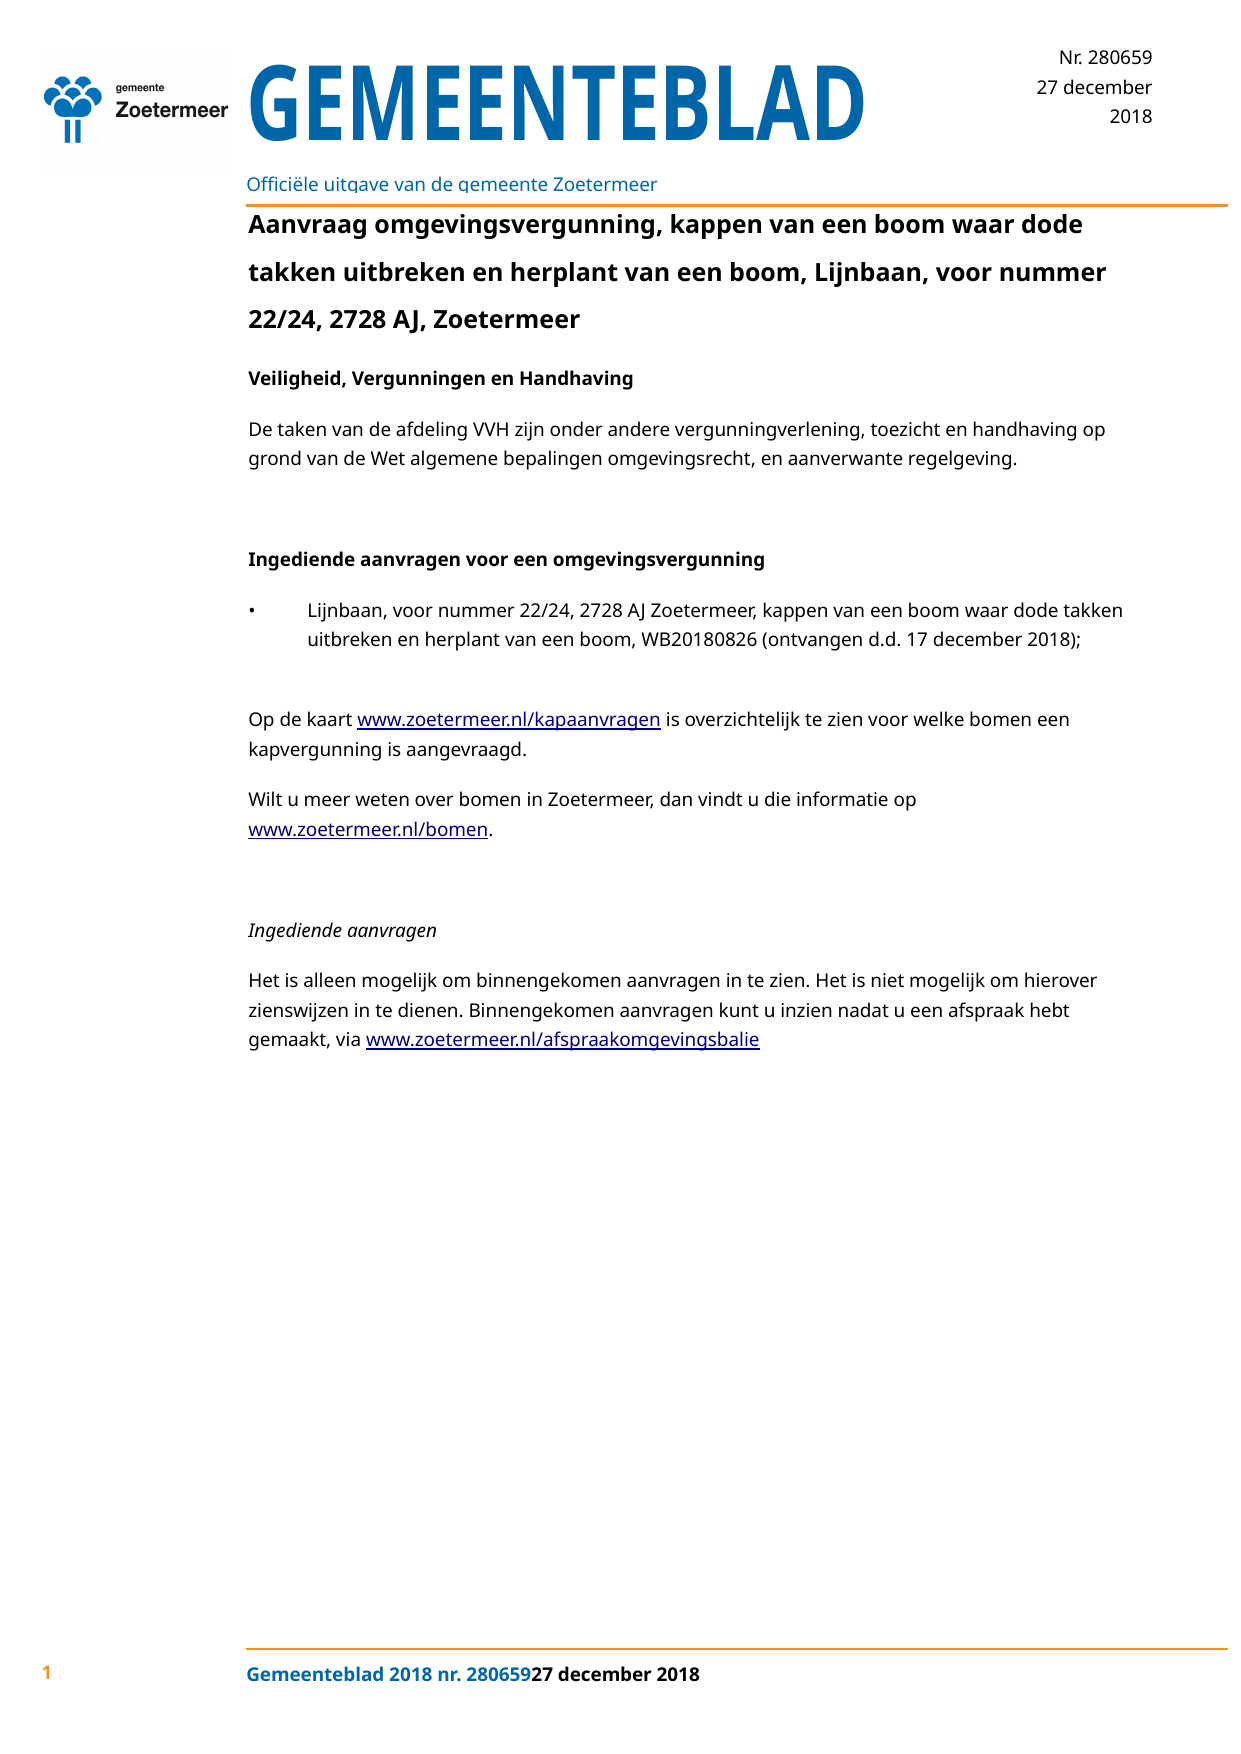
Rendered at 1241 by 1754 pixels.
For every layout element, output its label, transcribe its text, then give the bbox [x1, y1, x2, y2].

text Wilt u meer weten over bomen in Zoetermeer, dan vindt u die informatie op www.zoetermeer.nl/bomen. [248, 786, 1152, 842]
text Ingediende aanvragen [248, 917, 1152, 942]
text Ingediende aanvragen voor een omgevingsvergunning [248, 546, 1152, 572]
list Lijnbaan, voor nummer 22/24, 2728 AJ Zoetermeer, kappen van een boom waar dode takken uitbreken en herplant van een boom, WB20180826 (ontvangen d.d. 17 december 2018); [248, 597, 1152, 652]
text Veiligheid, Vergunningen en Handhaving [248, 366, 1152, 391]
text Het is alleen mogelijk om binnengekomen aanvragen in te zien. Het is niet mogelijk om hierover zienswijzen in te dienen. Binnengekomen aanvragen kunt u inzien nadat u een afspraak hebt gemaakt, via www.zoetermeer.nl/afspraakomgevingsbalie [248, 967, 1152, 1052]
text Aanvraag omgevingsvergunning, kappen van een boom waar dode takken uitbreken en herplant van een boom, Lijnbaan, voor nummer 22/24, 2728 AJ, Zoetermeer [248, 207, 1152, 336]
text Op de kaart www.zoetermeer.nl/kapaanvragen is overzichtelijk te zien voor welke bomen een kapvergunning is aangevraagd. [248, 706, 1152, 762]
picture [41, 47, 231, 172]
text De taken van de afdeling VVH zijn onder andere vergunningverlening, toezicht en handhaving op grond van de Wet algemene bepalingen omgevingsrecht, en aanverwante regelgeving. [248, 416, 1152, 471]
